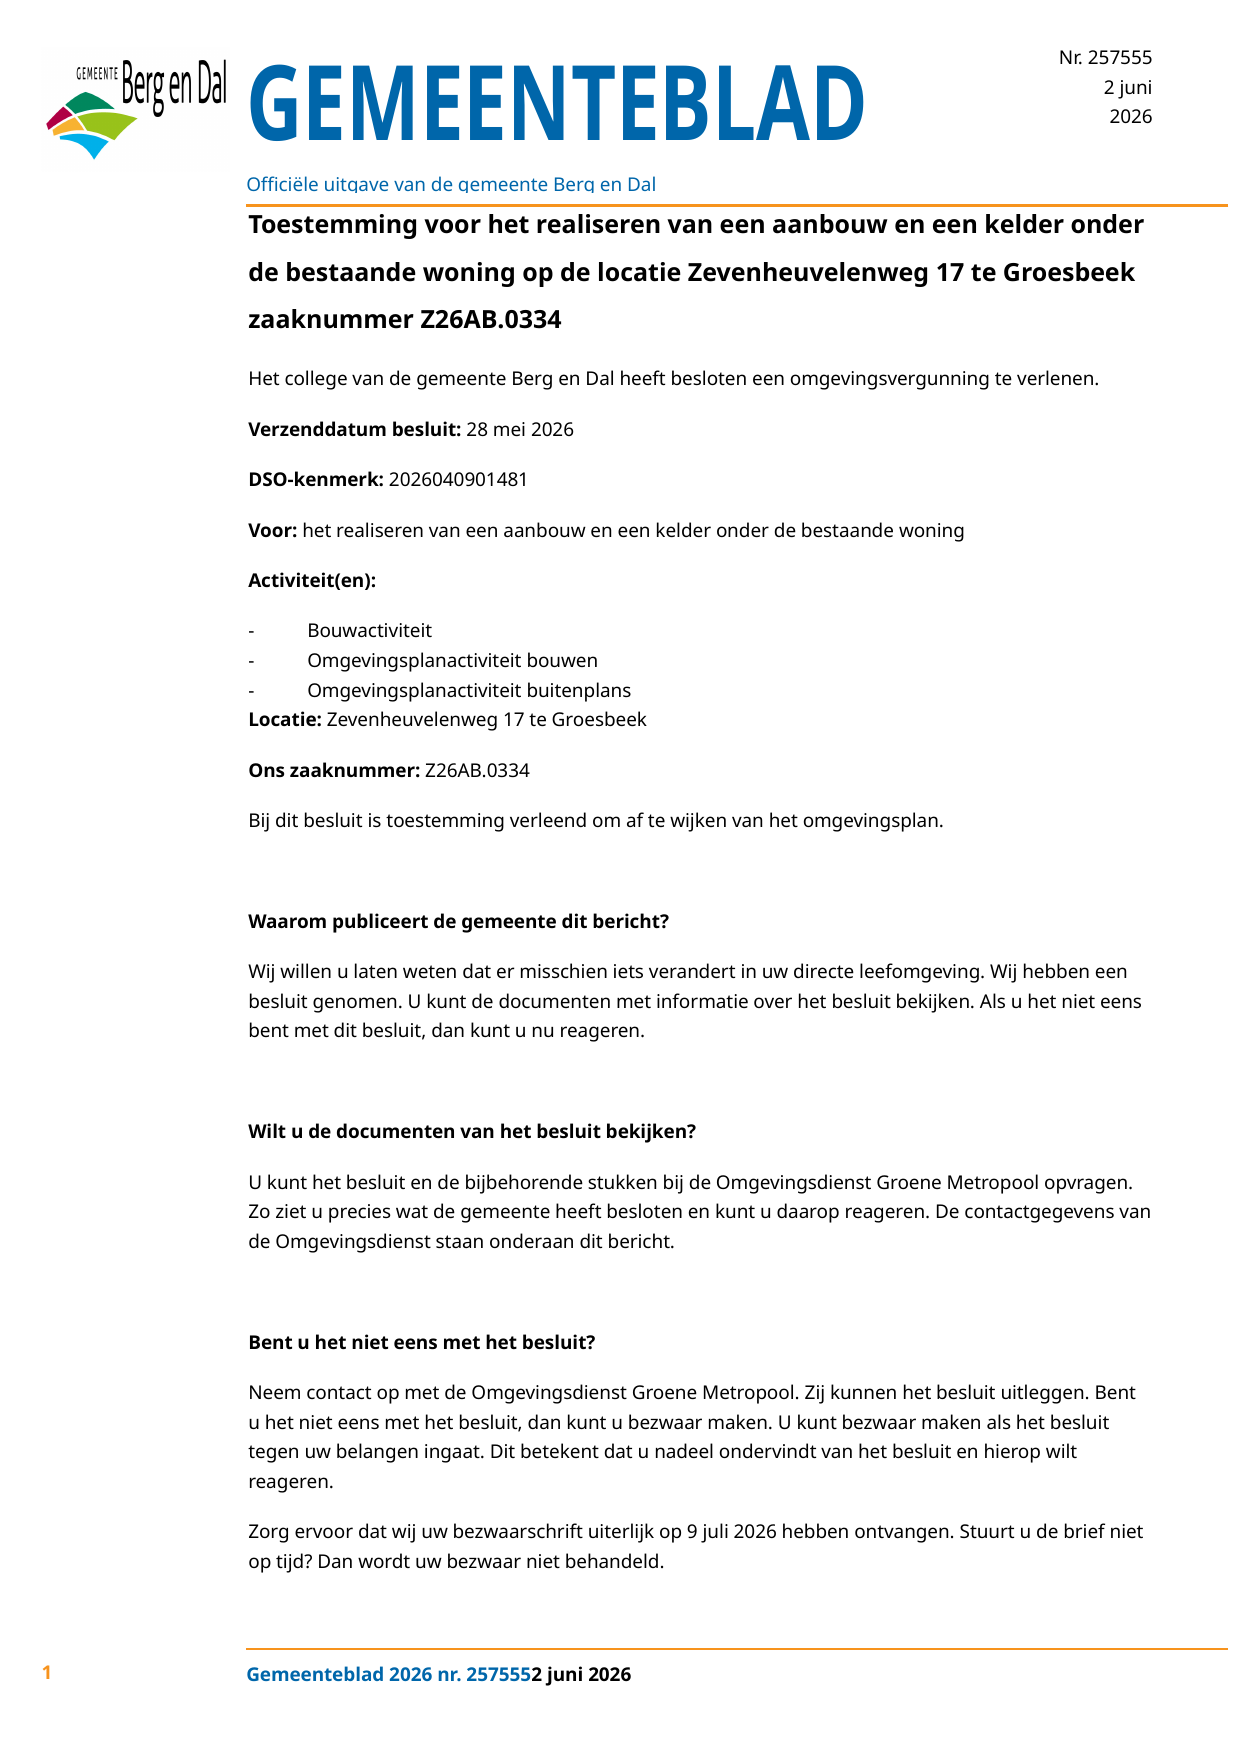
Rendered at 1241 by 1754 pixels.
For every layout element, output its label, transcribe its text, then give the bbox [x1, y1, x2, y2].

text Activiteit(en): [248, 567, 1152, 593]
text Waarom publiceert de gemeente dit bericht? [248, 908, 1152, 934]
text Neem contact op met de Omgevingsdienst Groene Metropool. Zij kunnen het besluit uitleggen. Bent u het niet eens met het besluit, dan kunt u bezwaar maken. U kunt bezwaar maken als het besluit tegen uw belangen ingaat. Dit betekent dat u nadeel ondervindt van het besluit en hierop wilt reageren. [248, 1379, 1152, 1494]
text Voor: het realiseren van een aanbouw en een kelder onder de bestaande woning [248, 517, 1152, 542]
text Bent u het niet eens met het besluit? [248, 1329, 1152, 1354]
text Zorg ervoor dat wij uw bezwaarschrift uiterlijk op 9 juli 2026 hebben ontvangen. Stuurt u de brief niet op tijd? Dan wordt uw bezwaar niet behandeld. [248, 1518, 1152, 1574]
text Bij dit besluit is toestemming verleend om af te wijken van het omgevingsplan. [248, 807, 1152, 833]
text Wij willen u laten weten dat er misschien iets verandert in uw directe leefomgeving. Wij hebben een besluit genomen. U kunt de documenten met informatie over het besluit bekijken. Als u het niet eens bent met dit besluit, dan kunt u nu reageren. [248, 958, 1152, 1043]
text DSO-kenmerk: 2026040901481 [248, 466, 1152, 492]
text U kunt het besluit en de bijbehorende stukken bij de Omgevingsdienst Groene Metropool opvragen. Zo ziet u precies wat de gemeente heeft besloten en kunt u daarop reageren. De contactgegevens van de Omgevingsdienst staan onderaan dit bericht. [248, 1169, 1152, 1254]
text Wilt u de documenten van het besluit bekijken? [248, 1118, 1152, 1144]
list Bouwactiviteit [248, 618, 1152, 643]
text Verzenddatum besluit: 28 mei 2026 [248, 416, 1152, 442]
text Toestemming voor het realiseren van een aanbouw en een kelder onder de bestaande woning op de locatie Zevenheuvelenweg 17 te Groesbeek zaaknummer Z26AB.0334 [248, 207, 1152, 336]
list Omgevingsplanactiviteit bouwen [248, 647, 1152, 673]
text Het college van de gemeente Berg en Dal heeft besloten een omgevingsvergunning te verlenen. [248, 366, 1152, 391]
text Locatie: Zevenheuvelenweg 17 te Groesbeek [248, 706, 1152, 732]
text Ons zaaknummer: Z26AB.0334 [248, 757, 1152, 782]
list Omgevingsplanactiviteit buitenplans [248, 677, 1152, 702]
picture [41, 47, 231, 172]
